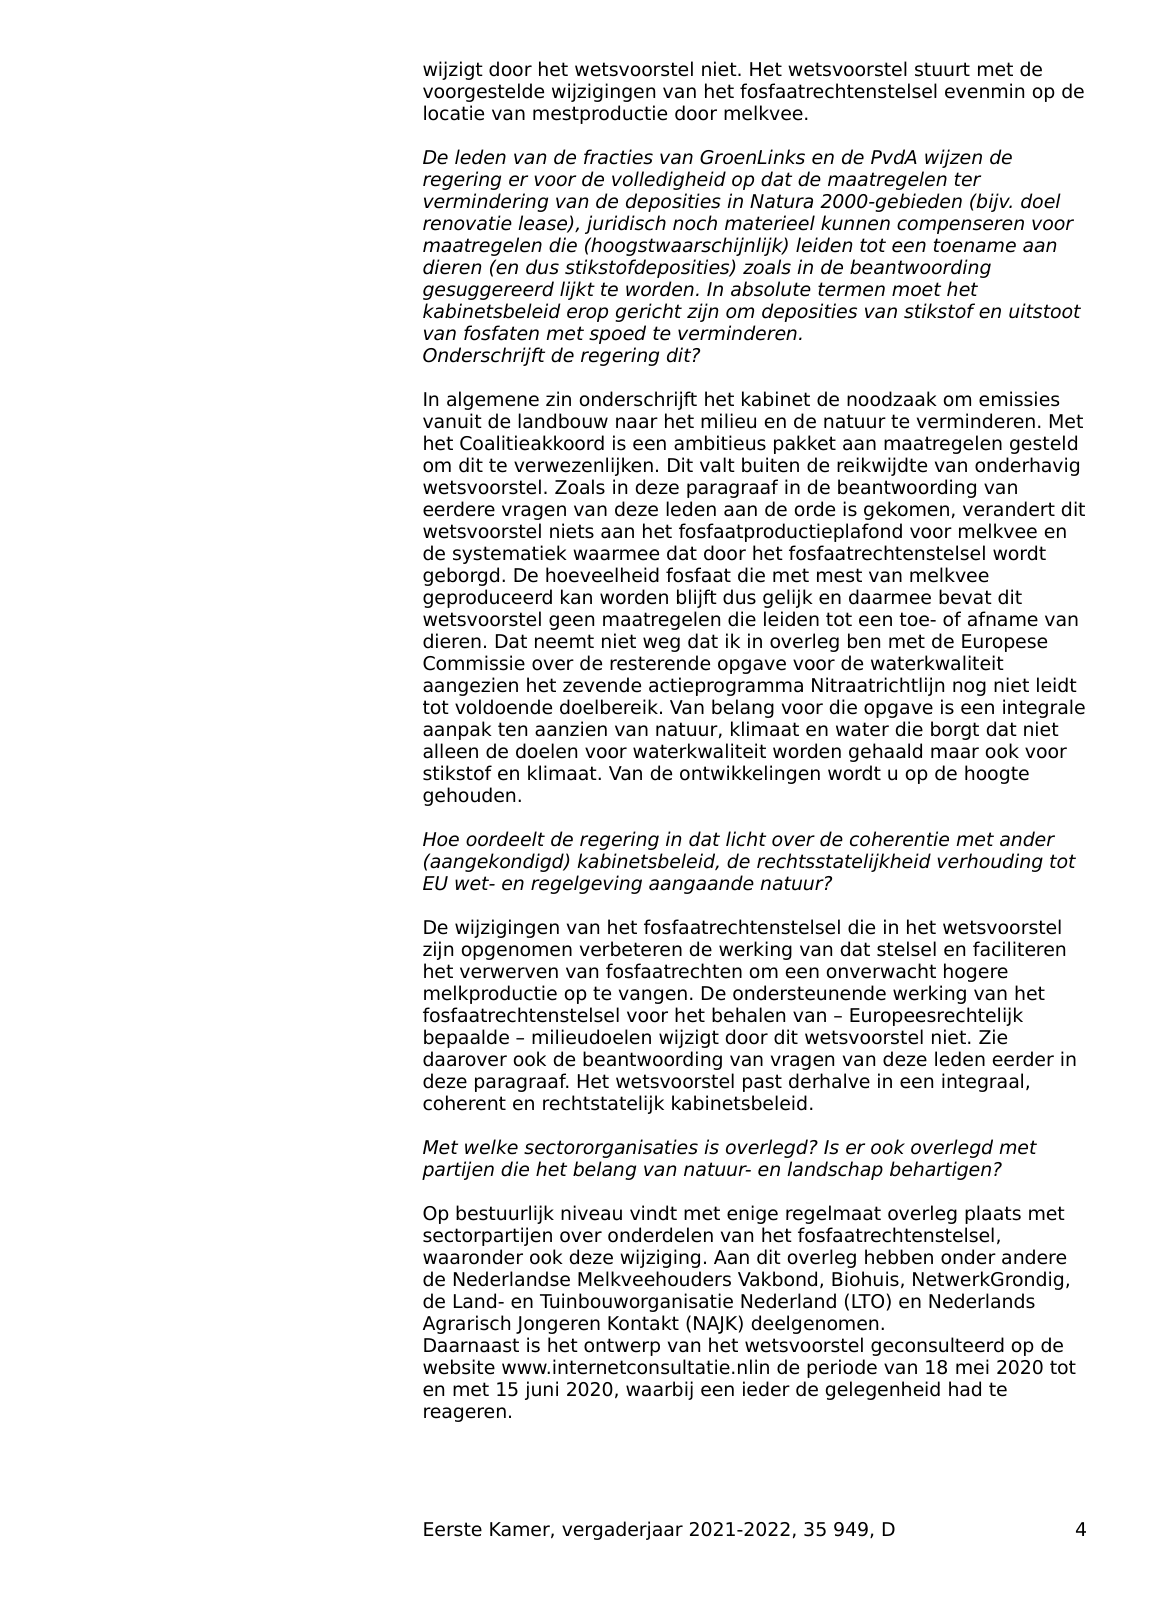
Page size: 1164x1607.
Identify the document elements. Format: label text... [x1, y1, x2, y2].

text De leden van de fracties van GroenLinks en de PvdA wijzen de regering er voor de volledigheid op dat de maatregelen ter vermindering van de deposities in Natura 2000-gebieden (bijv. doel renovatie lease), juridisch noch materieel kunnen compenseren voor maatregelen die (hoogstwaarschijnlijk) leiden tot een toename aan dieren (en dus stikstofdeposities) zoals in de beantwoording gesuggereerd lijkt te worden. In absolute termen moet het kabinetsbeleid erop gericht zijn om deposities van stikstof en uitstoot van fosfaten met spoed te verminderen. [422, 147, 1087, 345]
text Met welke sectororganisaties is overlegd? Is er ook overlegd met partijen die het belang van natuur- en landschap behartigen? [422, 1137, 1087, 1181]
text Hoe oordeelt de regering in dat licht over de coherentie met ander (aangekondigd) kabinetsbeleid, de rechtsstatelijkheid verhouding tot EU wet- en regelgeving aangaande natuur? [422, 829, 1087, 895]
text De wijzigingen van het fosfaatrechtenstelsel die in het wetsvoorstel zijn opgenomen verbeteren de werking van dat stelsel en faciliteren het verwerven van fosfaatrechten om een onverwacht hogere melkproductie op te vangen. De ondersteunende werking van het fosfaatrechtenstelsel voor het behalen van – Europeesrechtelijk bepaalde – milieudoelen wijzigt door dit wetsvoorstel niet. Zie daarover ook de beantwoording van vragen van deze leden eerder in deze paragraaf. Het wetsvoorstel past derhalve in een integraal, coherent en rechtstatelijk kabinetsbeleid. [422, 917, 1087, 1115]
text wijzigt door het wetsvoorstel niet. Het wetsvoorstel stuurt met de voorgestelde wijzigingen van het fosfaatrechtenstelsel evenmin op de locatie van mestproductie door melkvee. [422, 59, 1087, 125]
text Daarnaast is het ontwerp van het wetsvoorstel geconsulteerd op de website www.internetconsultatie.nlin de periode van 18 mei 2020 tot en met 15 juni 2020, waarbij een ieder de gelegenheid had te reageren. [422, 1335, 1087, 1423]
text Onderschrijft de regering dit? [422, 345, 1087, 367]
text In algemene zin onderschrijft het kabinet de noodzaak om emissies vanuit de landbouw naar het milieu en de natuur te verminderen. Met het Coalitieakkoord is een ambitieus pakket aan maatregelen gesteld om dit te verwezenlijken. Dit valt buiten de reikwijdte van onderhavig wetsvoorstel. Zoals in deze paragraaf in de beantwoording van eerdere vragen van deze leden aan de orde is gekomen, verandert dit wetsvoorstel niets aan het fosfaatproductieplafond voor melkvee en de systematiek waarmee dat door het fosfaatrechtenstelsel wordt geborgd. De hoeveelheid fosfaat die met mest van melkvee geproduceerd kan worden blijft dus gelijk en daarmee bevat dit wetsvoorstel geen maatregelen die leiden tot een toe- of afname van dieren. Dat neemt niet weg dat ik in overleg ben met de Europese Commissie over de resterende opgave voor de waterkwaliteit aangezien het zevende actieprogramma Nitraatrichtlijn nog niet leidt tot voldoende doelbereik. Van belang voor die opgave is een integrale aanpak ten aanzien van natuur, klimaat en water die borgt dat niet alleen de doelen voor waterkwaliteit worden gehaald maar ook voor stikstof en klimaat. Van de ontwikkelingen wordt u op de hoogte gehouden. [422, 389, 1087, 807]
text Op bestuurlijk niveau vindt met enige regelmaat overleg plaats met sectorpartijen over onderdelen van het fosfaatrechtenstelsel, waaronder ook deze wijziging. Aan dit overleg hebben onder andere de Nederlandse Melkveehouders Vakbond, Biohuis, NetwerkGrondig, de Land- en Tuinbouworganisatie Nederland (LTO) en Nederlands Agrarisch Jongeren Kontakt (NAJK) deelgenomen. [422, 1203, 1087, 1335]
